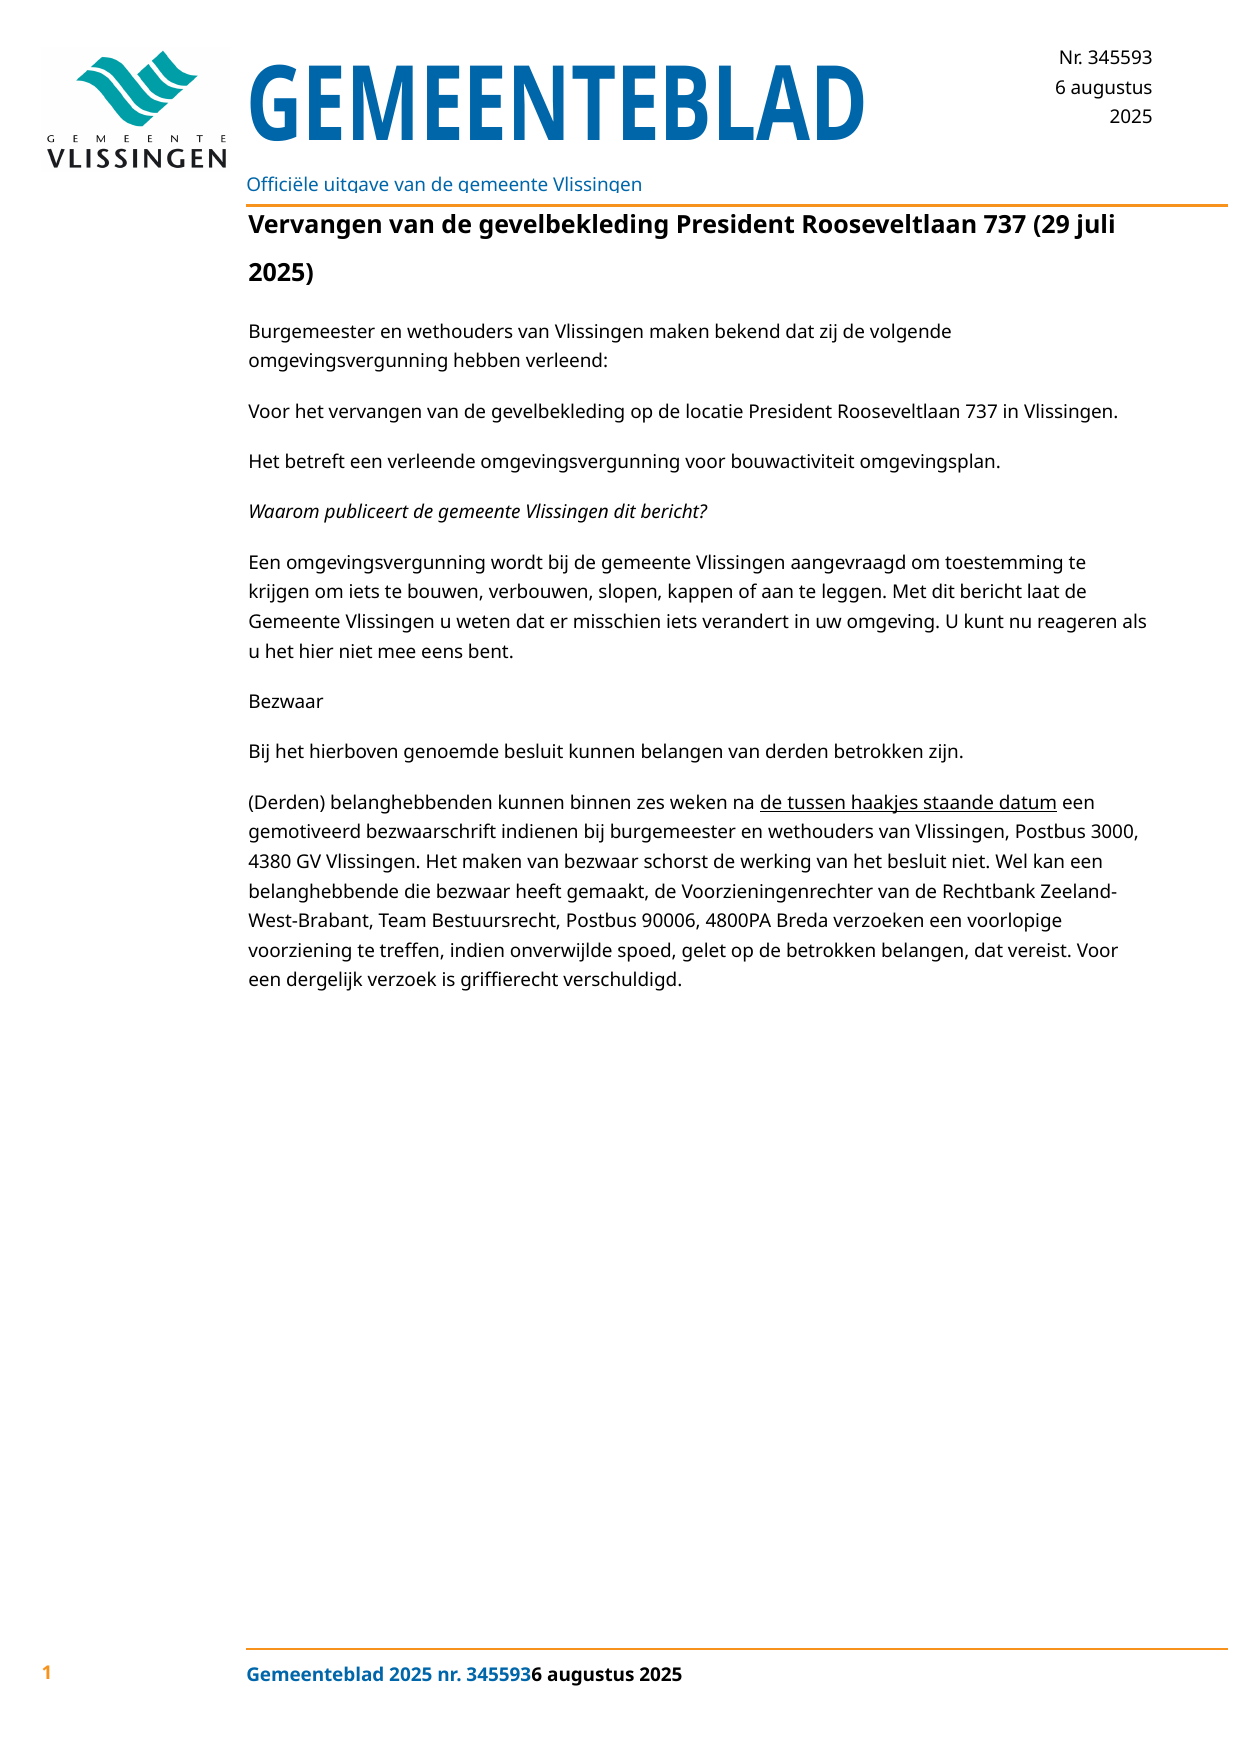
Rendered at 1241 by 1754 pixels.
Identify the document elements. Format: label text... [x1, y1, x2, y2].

text Het betreft een verleende omgevingsvergunning voor bouwactiviteit omgevingsplan. [248, 448, 1152, 474]
text Burgemeester en wethouders van Vlissingen maken bekend dat zij de volgende omgevingsvergunning hebben verleend: [248, 318, 1152, 373]
text Een omgevingsvergunning wordt bij de gemeente Vlissingen aangevraagd om toestemming te krijgen om iets te bouwen, verbouwen, slopen, kappen of aan te leggen. Met dit bericht laat de Gemeente Vlissingen u weten dat er misschien iets verandert in uw omgeving. U kunt nu reageren als u het hier niet mee eens bent. [248, 549, 1152, 664]
text Waarom publiceert de gemeente Vlissingen dit bericht? [248, 499, 1152, 524]
text Voor het vervangen van de gevelbekleding op de locatie President Rooseveltlaan 737 in Vlissingen. [248, 398, 1152, 424]
text (Derden) belanghebbenden kunnen binnen zes weken na de tussen haakjes staande datum een gemotiveerd bezwaarschrift indienen bij burgemeester en wethouders van Vlissingen, Postbus 3000, 4380 GV Vlissingen. Het maken van bezwaar schorst de werking van het besluit niet. Wel kan een belanghebbende die bezwaar heeft gemaakt, de Voorzieningenrechter van de Rechtbank Zeeland-West-Brabant, Team Bestuursrecht, Postbus 90006, 4800PA Breda verzoeken een voorlopige voorziening te treffen, indien onverwijlde spoed, gelet op de betrokken belangen, dat vereist. Voor een dergelijk verzoek is griffierecht verschuldigd. [248, 789, 1152, 992]
text Vervangen van de gevelbekleding President Rooseveltlaan 737 (29 juli 2025) [248, 207, 1152, 288]
picture [41, 47, 231, 172]
text Bezwaar [248, 688, 1152, 714]
text Bij het hierboven genoemde besluit kunnen belangen van derden betrokken zijn. [248, 739, 1152, 764]
